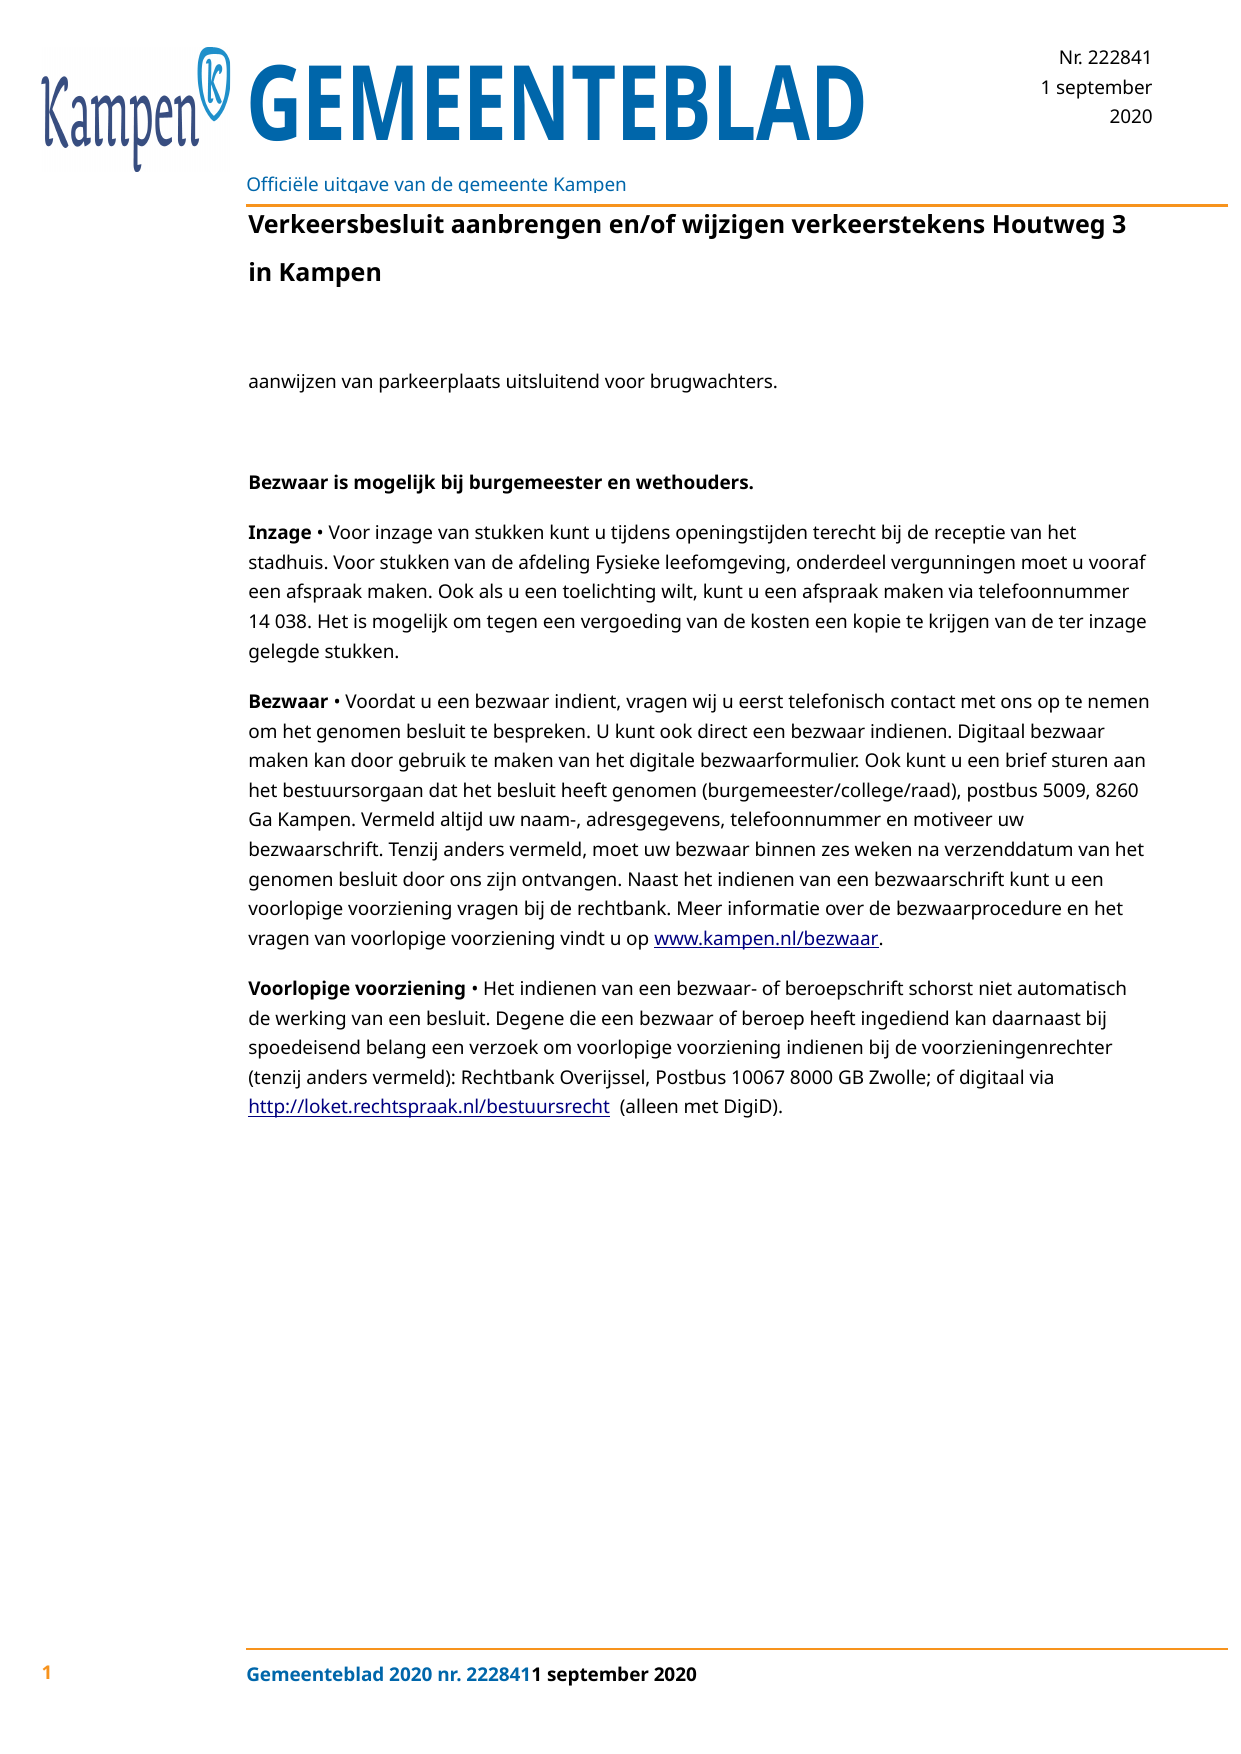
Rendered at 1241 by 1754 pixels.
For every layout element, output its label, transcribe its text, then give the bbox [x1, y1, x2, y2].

text aanwijzen van parkeerplaats uitsluitend voor brugwachters. [248, 368, 1152, 394]
text Bezwaar • Voordat u een bezwaar indient, vragen wij u eerst telefonisch contact met ons op te nemen om het genomen besluit te bespreken. U kunt ook direct een bezwaar indienen. Digitaal bezwaar maken kan door gebruik te maken van het digitale bezwaarformulier. Ook kunt u een brief sturen aan het bestuursorgaan dat het besluit heeft genomen (burgemeester/college/raad), postbus 5009, 8260 Ga Kampen. Vermeld altijd uw naam-, adresgegevens, telefoonnummer en motiveer uw bezwaarschrift. Tenzij anders vermeld, moet uw bezwaar binnen zes weken na verzenddatum van het genomen besluit door ons zijn ontvangen. Naast het indienen van een bezwaarschrift kunt u een voorlopige voorziening vragen bij de rechtbank. Meer informatie over de bezwaarprocedure en het vragen van voorlopige voorziening vindt u op www.kampen.nl/bezwaar. [248, 688, 1152, 951]
text Bezwaar is mogelijk bij burgemeester en wethouders. [248, 469, 1152, 495]
picture [41, 47, 231, 172]
text Inzage • Voor inzage van stukken kunt u tijdens openingstijden terecht bij de receptie van het stadhuis. Voor stukken van de afdeling Fysieke leefomgeving, onderdeel vergunningen moet u vooraf een afspraak maken. Ook als u een toelichting wilt, kunt u een afspraak maken via telefoonnummer 14 038. Het is mogelijk om tegen een vergoeding van de kosten een kopie te krijgen van de ter inzage gelegde stukken. [248, 519, 1152, 664]
text Voorlopige voorziening • Het indienen van een bezwaar- of beroepschrift schorst niet automatisch de werking van een besluit. Degene die een bezwaar of beroep heeft ingediend kan daarnaast bij spoedeisend belang een verzoek om voorlopige voorziening indienen bij de voorzieningenrechter (tenzij anders vermeld): Rechtbank Overijssel, Postbus 10067 8000 GB Zwolle; of digitaal via http://loket.rechtspraak.nl/bestuursrecht (alleen met DigiD). [248, 975, 1152, 1119]
text Verkeersbesluit aanbrengen en/of wijzigen verkeerstekens Houtweg 3 in Kampen [248, 207, 1152, 288]
